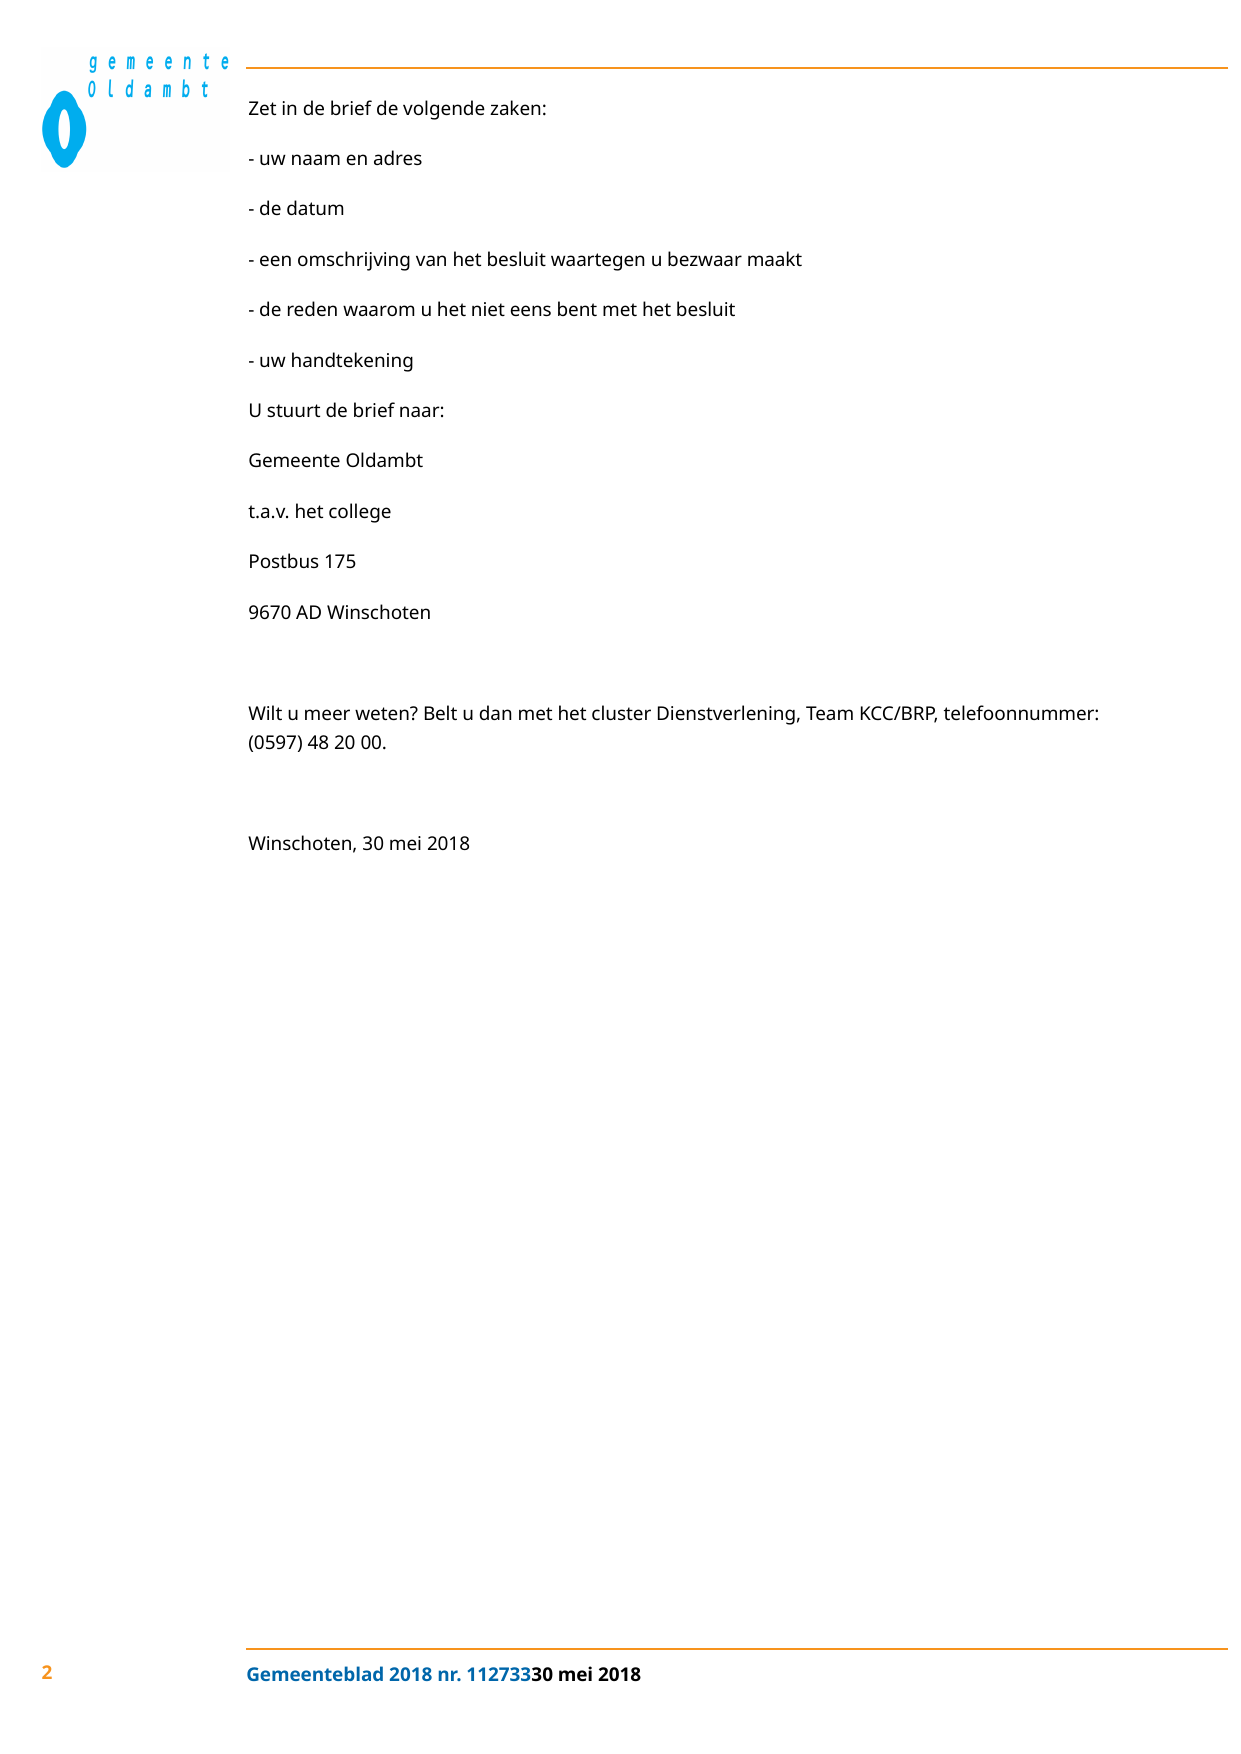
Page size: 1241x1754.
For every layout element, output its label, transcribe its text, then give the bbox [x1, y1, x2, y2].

text - een omschrijving van het besluit waartegen u bezwaar maakt [248, 246, 1152, 272]
text U stuurt de brief naar: [248, 397, 1152, 423]
text - uw handtekening [248, 347, 1152, 373]
text Gemeente Oldambt [248, 448, 1152, 473]
text Wilt u meer weten? Belt u dan met het cluster Dienstverlening, Team KCC/BRP, telefoonnummer: (0597) 48 20 00. [248, 700, 1152, 755]
text - de reden waarom u het niet eens bent met het besluit [248, 296, 1152, 322]
text t.a.v. het college [248, 498, 1152, 524]
text Zet in de brief de volgende zaken: [248, 95, 1152, 121]
text - de datum [248, 196, 1152, 221]
text 9670 AD Winschoten [248, 599, 1152, 625]
text - uw naam en adres [248, 145, 1152, 171]
text Winschoten, 30 mei 2018 [248, 830, 1152, 856]
picture [41, 47, 231, 172]
text Postbus 175 [248, 548, 1152, 574]
